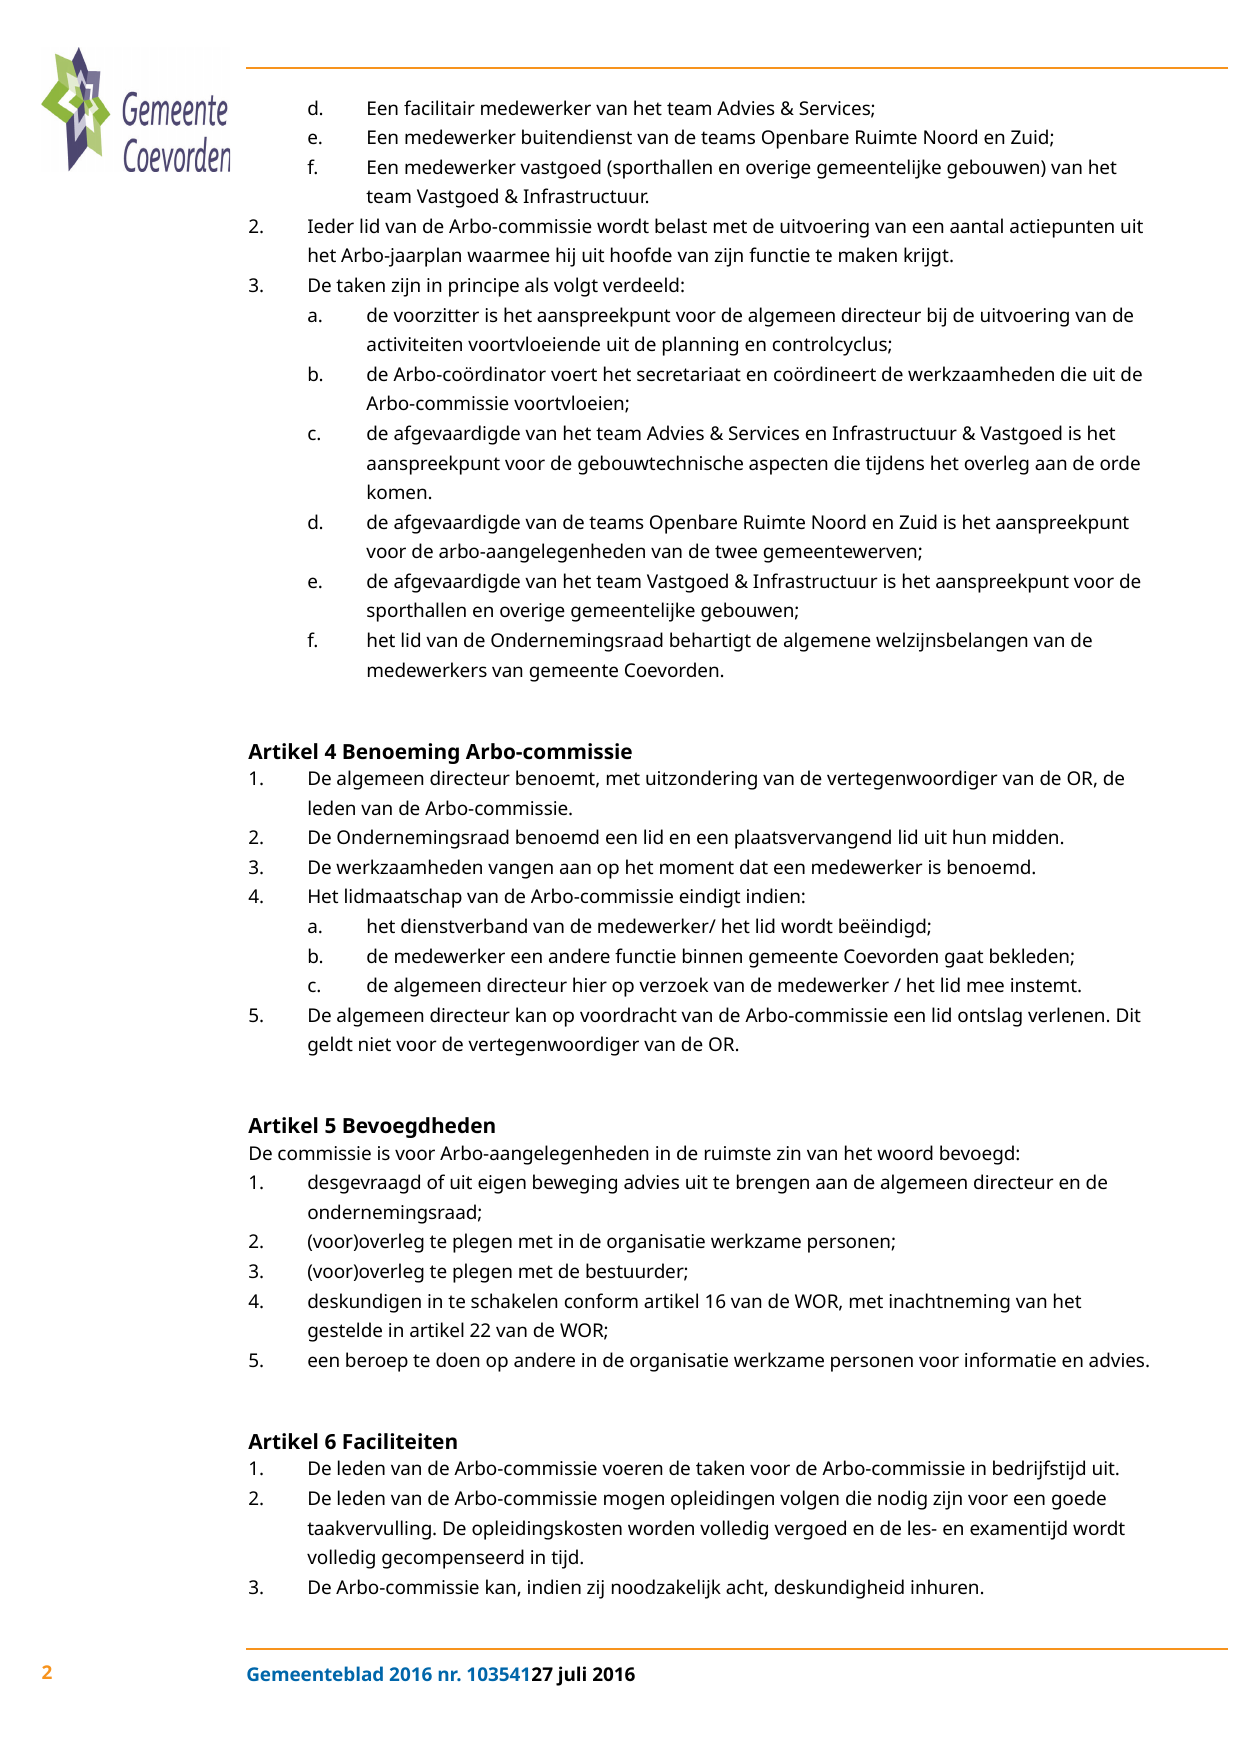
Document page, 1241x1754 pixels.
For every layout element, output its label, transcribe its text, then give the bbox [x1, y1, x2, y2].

list de medewerker een andere functie binnen gemeente Coevorden gaat bekleden; [307, 943, 1152, 968]
list Een medewerker buitendienst van de teams Openbare Ruimte Noord en Zuid; [307, 124, 1152, 150]
text Artikel 4 Benoeming Arbo-commissie [248, 737, 1152, 765]
list De Ondernemingsraad benoemd een lid en een plaatsvervangend lid uit hun midden. [248, 824, 1152, 850]
text De commissie is voor Arbo-aangelegenheden in de ruimste zin van het woord bevoegd: [248, 1140, 1152, 1166]
list de afgevaardigde van het team Vastgoed & Infrastructuur is het aanspreekpunt voor de sporthallen en overige gemeentelijke gebouwen; [307, 568, 1152, 623]
list Een medewerker vastgoed (sporthallen en overige gemeentelijke gebouwen) van het team Vastgoed & Infrastructuur. [307, 154, 1152, 209]
list de algemeen directeur hier op verzoek van de medewerker / het lid mee instemt. [307, 972, 1152, 998]
list De taken zijn in principe als volgt verdeeld: [248, 272, 1152, 298]
list desgevraagd of uit eigen beweging advies uit te brengen aan de algemeen directeur en de ondernemingsraad; [248, 1169, 1152, 1225]
list De algemeen directeur kan op voordracht van de Arbo-commissie een lid ontslag verlenen. Dit geldt niet voor de vertegenwoordiger van de OR. [248, 1002, 1152, 1057]
list (voor)overleg te plegen met in de organisatie werkzame personen; [248, 1229, 1152, 1254]
list De algemeen directeur benoemt, met uitzondering van de vertegenwoordiger van de OR, de leden van de Arbo-commissie. [248, 765, 1152, 821]
list (voor)overleg te plegen met de bestuurder; [248, 1258, 1152, 1284]
list de afgevaardigde van het team Advies & Services en Infrastructuur & Vastgoed is het aanspreekpunt voor de gebouwtechnische aspecten die tijdens het overleg aan de orde komen. [307, 420, 1152, 505]
list De werkzaamheden vangen aan op het moment dat een medewerker is benoemd. [248, 854, 1152, 880]
text Artikel 5 Bevoegdheden [248, 1112, 1152, 1140]
picture [41, 47, 231, 172]
list Ieder lid van de Arbo-commissie wordt belast met de uitvoering van een aantal actiepunten uit het Arbo-jaarplan waarmee hij uit hoofde van zijn functie te maken krijgt. [248, 213, 1152, 268]
list een beroep te doen op andere in de organisatie werkzame personen voor informatie en advies. [248, 1347, 1152, 1373]
list Een facilitair medewerker van het team Advies & Services; [307, 95, 1152, 121]
list Het lidmaatschap van de Arbo-commissie eindigt indien: [248, 884, 1152, 909]
list de afgevaardigde van de teams Openbare Ruimte Noord en Zuid is het aanspreekpunt voor de arbo-aangelegenheden van de twee gemeentewerven; [307, 509, 1152, 564]
list De leden van de Arbo-commissie voeren de taken voor de Arbo-commissie in bedrijfstijd uit. [248, 1456, 1152, 1481]
list deskundigen in te schakelen conform artikel 16 van de WOR, met inachtneming van het gestelde in artikel 22 van de WOR; [248, 1288, 1152, 1343]
list De leden van de Arbo-commissie mogen opleidingen volgen die nodig zijn voor een goede taakvervulling. De opleidingskosten worden volledig vergoed en de les- en examentijd wordt volledig gecompenseerd in tijd. [248, 1485, 1152, 1570]
list de Arbo-coördinator voert het secretariaat en coördineert de werkzaamheden die uit de Arbo-commissie voortvloeien; [307, 361, 1152, 416]
list de voorzitter is het aanspreekpunt voor de algemeen directeur bij de uitvoering van de activiteiten voortvloeiende uit de planning en controlcyclus; [307, 302, 1152, 357]
list het dienstverband van de medewerker/ het lid wordt beëindigd; [307, 913, 1152, 939]
text Artikel 6 Faciliteiten [248, 1427, 1152, 1456]
list De Arbo-commissie kan, indien zij noodzakelijk acht, deskundigheid inhuren. [248, 1574, 1152, 1599]
list het lid van de Ondernemingsraad behartigt de algemene welzijnsbelangen van de medewerkers van gemeente Coevorden. [307, 627, 1152, 683]
